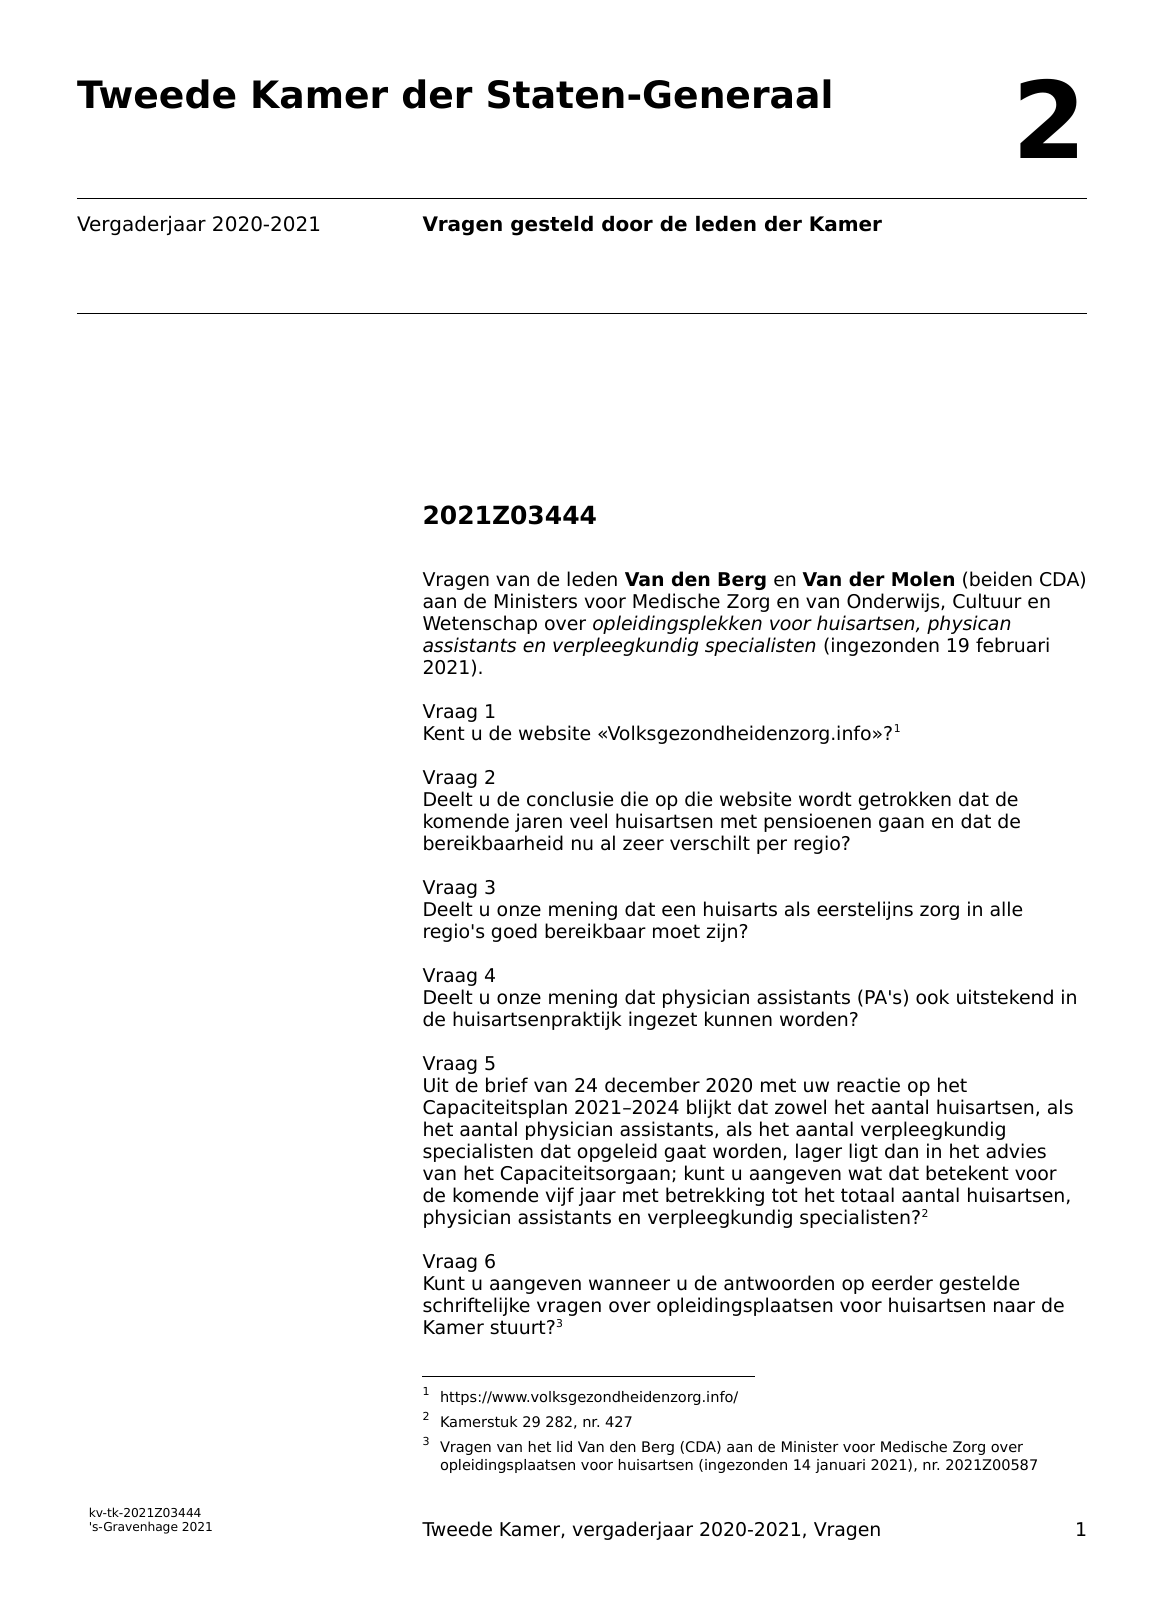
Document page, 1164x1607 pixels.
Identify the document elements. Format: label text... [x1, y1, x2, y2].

text Vraag 5 [422, 1053, 1087, 1075]
text Vraag 6 [422, 1251, 1087, 1273]
text 's-Gravenhage 2021 [88, 1520, 323, 1534]
text Vragen van het lid Van den Berg (CDA) aan de Minister voor Medische Zorg over opleidingsplaatsen voor huisartsen (ingezonden 14 januari 2021), nr. 2021Z00587 [422, 1435, 1087, 1474]
text Uit de brief van 24 december 2020 met uw reactie op het Capaciteitsplan 2021–2024 blijkt dat zowel het aantal huisartsen, als het aantal physician assistants, als het aantal verpleegkundig specialisten dat opgeleid gaat worden, lager ligt dan in het advies van het Capaciteitsorgaan; kunt u aangeven wat dat betekent voor de komende vijf jaar met betrekking tot het totaal aantal huisartsen, physician assistants en verpleegkundig specialisten? [422, 1075, 1087, 1229]
text Vraag 2 [422, 767, 1087, 789]
text Vragen van de leden Van den Berg en Van der Molen (beiden CDA) aan de Ministers voor Medische Zorg en van Onderwijs, Cultuur en Wetenschap over opleidingsplekken voor huisartsen, physican assistants en verpleegkundig specialisten (ingezonden 19 februari 2021). [422, 569, 1087, 679]
text Deelt u de conclusie die op die website wordt getrokken dat de komende jaren veel huisartsen met pensioenen gaan en dat de bereikbaarheid nu al zeer verschilt per regio? [422, 789, 1087, 855]
text Deelt u onze mening dat physician assistants (PA's) ook uitstekend in de huisartsenpraktijk ingezet kunnen worden? [422, 987, 1087, 1031]
text Vraag 4 [422, 965, 1087, 987]
text 2021Z03444 [422, 501, 1087, 531]
table_cell Vragen gesteld door de leden der Kamer [422, 199, 1087, 313]
text Vraag 3 [422, 877, 1087, 899]
table_header Tweede Kamer der Staten-Generaal [77, 59, 886, 198]
text kv-tk-2021Z03444 [88, 1506, 323, 1520]
table_header 2 [886, 59, 1087, 198]
text Vraag 1 [422, 701, 1087, 723]
text Kunt u aangeven wanneer u de antwoorden op eerder gestelde schriftelijke vragen over opleidingsplaatsen voor huisartsen naar de Kamer stuurt? [422, 1273, 1087, 1339]
text Kent u de website «Volksgezondheidenzorg.info»? [422, 723, 1087, 745]
text https://www.volksgezondheidenzorg.info/ [422, 1385, 1087, 1407]
table_cell Vergaderjaar 2020-2021 [77, 199, 422, 313]
text Kamerstuk 29 282, nr. 427 [422, 1410, 1087, 1432]
text Deelt u onze mening dat een huisarts als eerstelijns zorg in alle regio's goed bereikbaar moet zijn? [422, 899, 1087, 943]
